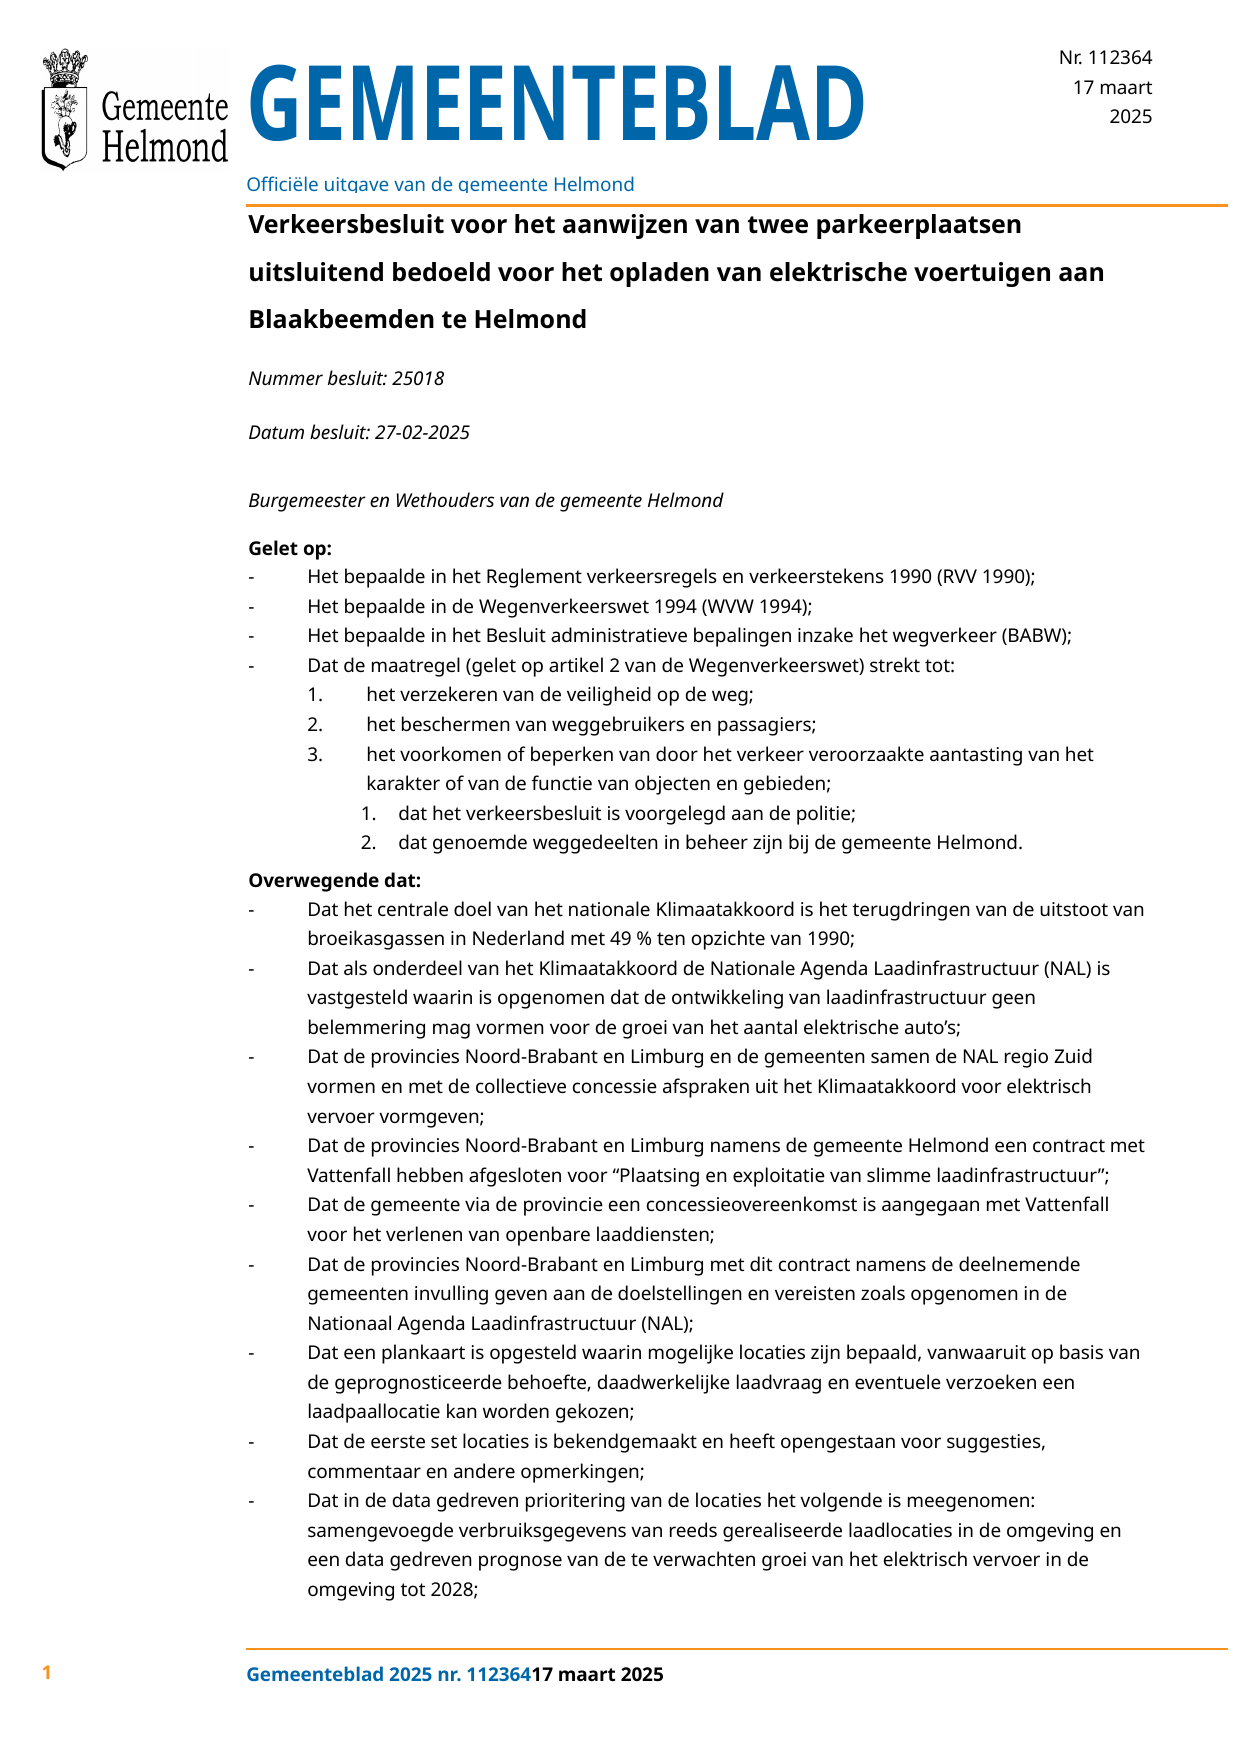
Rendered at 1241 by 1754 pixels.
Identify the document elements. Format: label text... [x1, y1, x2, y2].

list Het bepaalde in het Reglement verkeersregels en verkeerstekens 1990 (RVV 1990); [248, 563, 1152, 589]
list Dat in de data gedreven prioritering van de locaties het volgende is meegenomen: samengevoegde verbruiksgegevens van reeds gerealiseerde laadlocaties in de omgeving en een data gedreven prognose van de te verwachten groei van het elektrisch vervoer in de omgeving tot 2028; [248, 1487, 1152, 1602]
list Dat het centrale doel van het nationale Klimaatakkoord is het terugdringen van de uitstoot van broeikasgassen in Nederland met 49 % ten opzichte van 1990; [248, 896, 1152, 951]
list het beschermen van weggebruikers en passagiers; [307, 711, 1152, 737]
text Datum besluit: 27-02-2025 [248, 419, 1152, 445]
list Dat de provincies Noord-Brabant en Limburg en de gemeenten samen de NAL regio Zuid vormen en met de collectieve concessie afspraken uit het Klimaatakkoord voor elektrisch vervoer vormgeven; [248, 1044, 1152, 1128]
list Het bepaalde in de Wegenverkeerswet 1994 (WVW 1994); [248, 593, 1152, 618]
text Verkeersbesluit voor het aanwijzen van twee parkeerplaatsen uitsluitend bedoeld voor het opladen van elektrische voertuigen aan Blaakbeemden te Helmond [248, 207, 1152, 336]
list Dat de gemeente via de provincie een concessieovereenkomst is aangegaan met Vattenfall voor het verlenen van openbare laaddiensten; [248, 1192, 1152, 1247]
list dat het verkeersbesluit is voorgelegd aan de politie; [361, 800, 1152, 826]
list Dat een plankaart is opgesteld waarin mogelijke locaties zijn bepaald, vanwaaruit op basis van de geprognosticeerde behoefte, daadwerkelijke laadvraag en eventuele verzoeken een laadpaallocatie kan worden gekozen; [248, 1339, 1152, 1424]
list Dat de maatregel (gelet op artikel 2 van de Wegenverkeerswet) strekt tot: [248, 652, 1152, 678]
text Burgemeester en Wethouders van de gemeente Helmond [248, 487, 1152, 513]
list het voorkomen of beperken van door het verkeer veroorzaakte aantasting van het karakter of van de functie van objecten en gebieden; [307, 741, 1152, 796]
list Dat de eerste set locaties is bekendgemaakt en heeft opengestaan voor suggesties, commentaar en andere opmerkingen; [248, 1428, 1152, 1483]
list dat genoemde weggedeelten in beheer zijn bij de gemeente Helmond. [361, 829, 1152, 855]
list Dat als onderdeel van het Klimaatakkoord de Nationale Agenda Laadinfrastructuur (NAL) is vastgesteld waarin is opgenomen dat de ontwikkeling van laadinfrastructuur geen belemmering mag vormen voor de groei van het aantal elektrische auto’s; [248, 955, 1152, 1040]
list Dat de provincies Noord-Brabant en Limburg namens de gemeente Helmond een contract met Vattenfall hebben afgesloten voor “Plaatsing en exploitatie van slimme laadinfrastructuur”; [248, 1132, 1152, 1188]
list Dat de provincies Noord-Brabant en Limburg met dit contract namens de deelnemende gemeenten invulling geven aan de doelstellingen en vereisten zoals opgenomen in de Nationaal Agenda Laadinfrastructuur (NAL); [248, 1251, 1152, 1336]
picture [41, 47, 231, 172]
text Gelet op: [248, 535, 1152, 561]
text Overwegende dat: [248, 867, 1152, 893]
list het verzekeren van de veiligheid op de weg; [307, 682, 1152, 707]
text Nummer besluit: 25018 [248, 366, 1152, 391]
list Het bepaalde in het Besluit administratieve bepalingen inzake het wegverkeer (BABW); [248, 622, 1152, 648]
